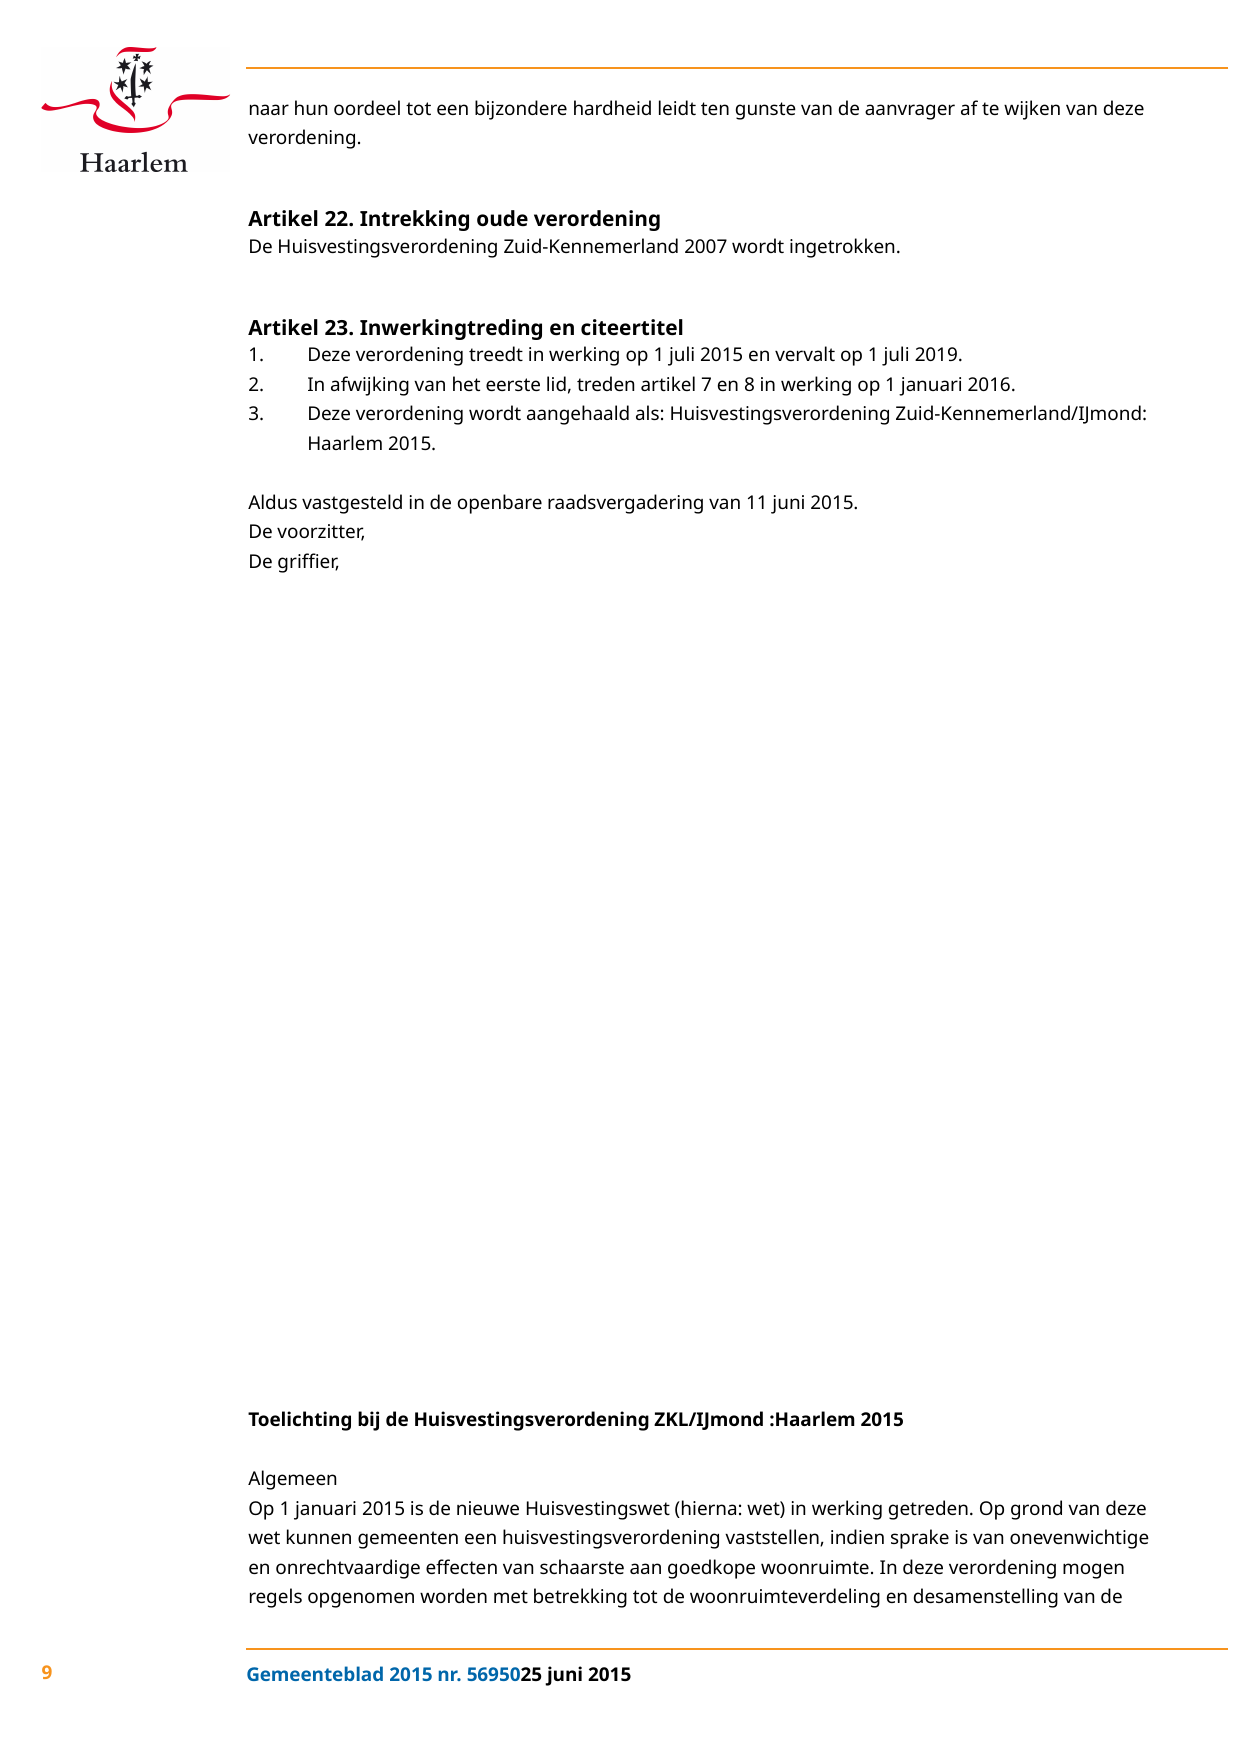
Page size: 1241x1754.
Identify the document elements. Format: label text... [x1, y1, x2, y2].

text naar hun oordeel tot een bijzondere hardheid leidt ten gunste van de aanvrager af te wijken van deze verordening. [248, 95, 1152, 150]
text Artikel 23. Inwerkingtreding en citeertitel [248, 313, 1152, 341]
list Deze verordening treedt in werking op 1 juli 2015 en vervalt op 1 juli 2019. [248, 341, 1152, 367]
text De Huisvestingsverordening Zuid-Kennemerland 2007 wordt ingetrokken. [248, 233, 1152, 258]
text De griffier, [248, 548, 1152, 574]
list Deze verordening wordt aangehaald als: Huisvestingsverordening Zuid-Kennemerland/IJmond: Haarlem 2015. [248, 400, 1152, 456]
text Artikel 22. Intrekking oude verordening [248, 204, 1152, 233]
picture [41, 47, 231, 172]
text Op 1 januari 2015 is de nieuwe Huisvestingswet (hierna: wet) in werking getreden. Op grond van deze wet kunnen gemeenten een huisvestingsverordening vaststellen, indien sprake is van onevenwichtige en onrechtvaardige effecten van schaarste aan goedkope woonruimte. In deze verordening mogen regels opgenomen worden met betrekking tot de woonruimteverdeling en desamenstelling van de [248, 1495, 1152, 1609]
list In afwijking van het eerste lid, treden artikel 7 en 8 in werking op 1 januari 2016. [248, 371, 1152, 397]
text Algemeen [248, 1465, 1152, 1491]
text Aldus vastgesteld in de openbare raadsvergadering van 11 juni 2015. [248, 489, 1152, 515]
text Toelichting bij de Huisvestingsverordening ZKL/IJmond :Haarlem 2015 [248, 1406, 1152, 1432]
text De voorzitter, [248, 519, 1152, 544]
